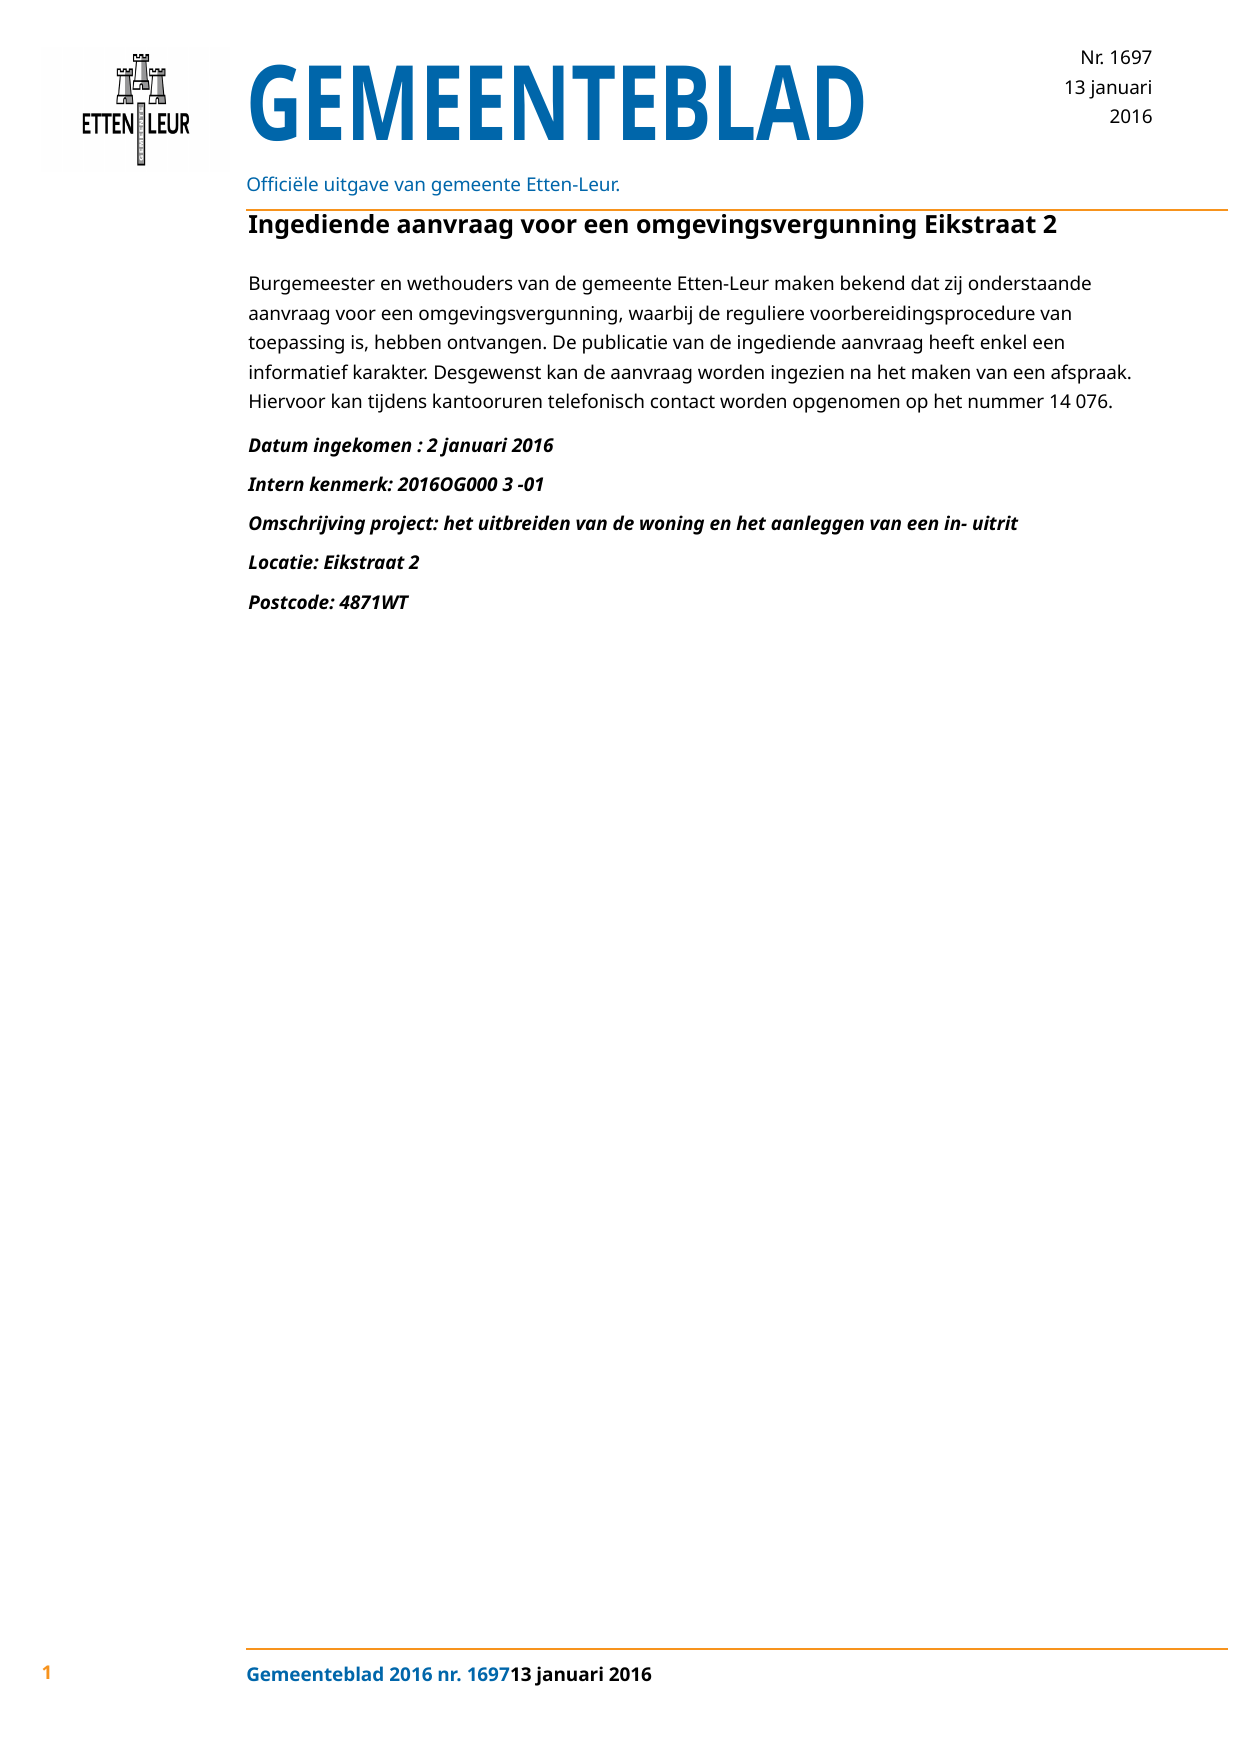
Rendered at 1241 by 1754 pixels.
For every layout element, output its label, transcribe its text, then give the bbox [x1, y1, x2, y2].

text Burgemeester en wethouders van de gemeente Etten-Leur maken bekend dat zij onderstaande aanvraag voor een omgevingsvergunning, waarbij de reguliere voorbereidingsprocedure van toepassing is, hebben ontvangen. De publicatie van de ingediende aanvraag heeft enkel een informatief karakter. Desgewenst kan de aanvraag worden ingezien na het maken van een afspraak. Hiervoor kan tijdens kantooruren telefonisch contact worden opgenomen op het nummer 14 076. [248, 270, 1152, 414]
text Datum ingekomen : 2 januari 2016 [248, 432, 1152, 457]
picture [41, 47, 231, 172]
text Postcode: 4871WT [248, 589, 1152, 614]
text Omschrijving project: het uitbreiden van de woning en het aanleggen van een in- uitrit [248, 510, 1152, 536]
text Ingediende aanvraag voor een omgevingsvergunning Eikstraat 2 [248, 211, 1152, 241]
text Intern kenmerk: 2016OG000 3 -01 [248, 471, 1152, 497]
text Locatie: Eikstraat 2 [248, 549, 1152, 575]
